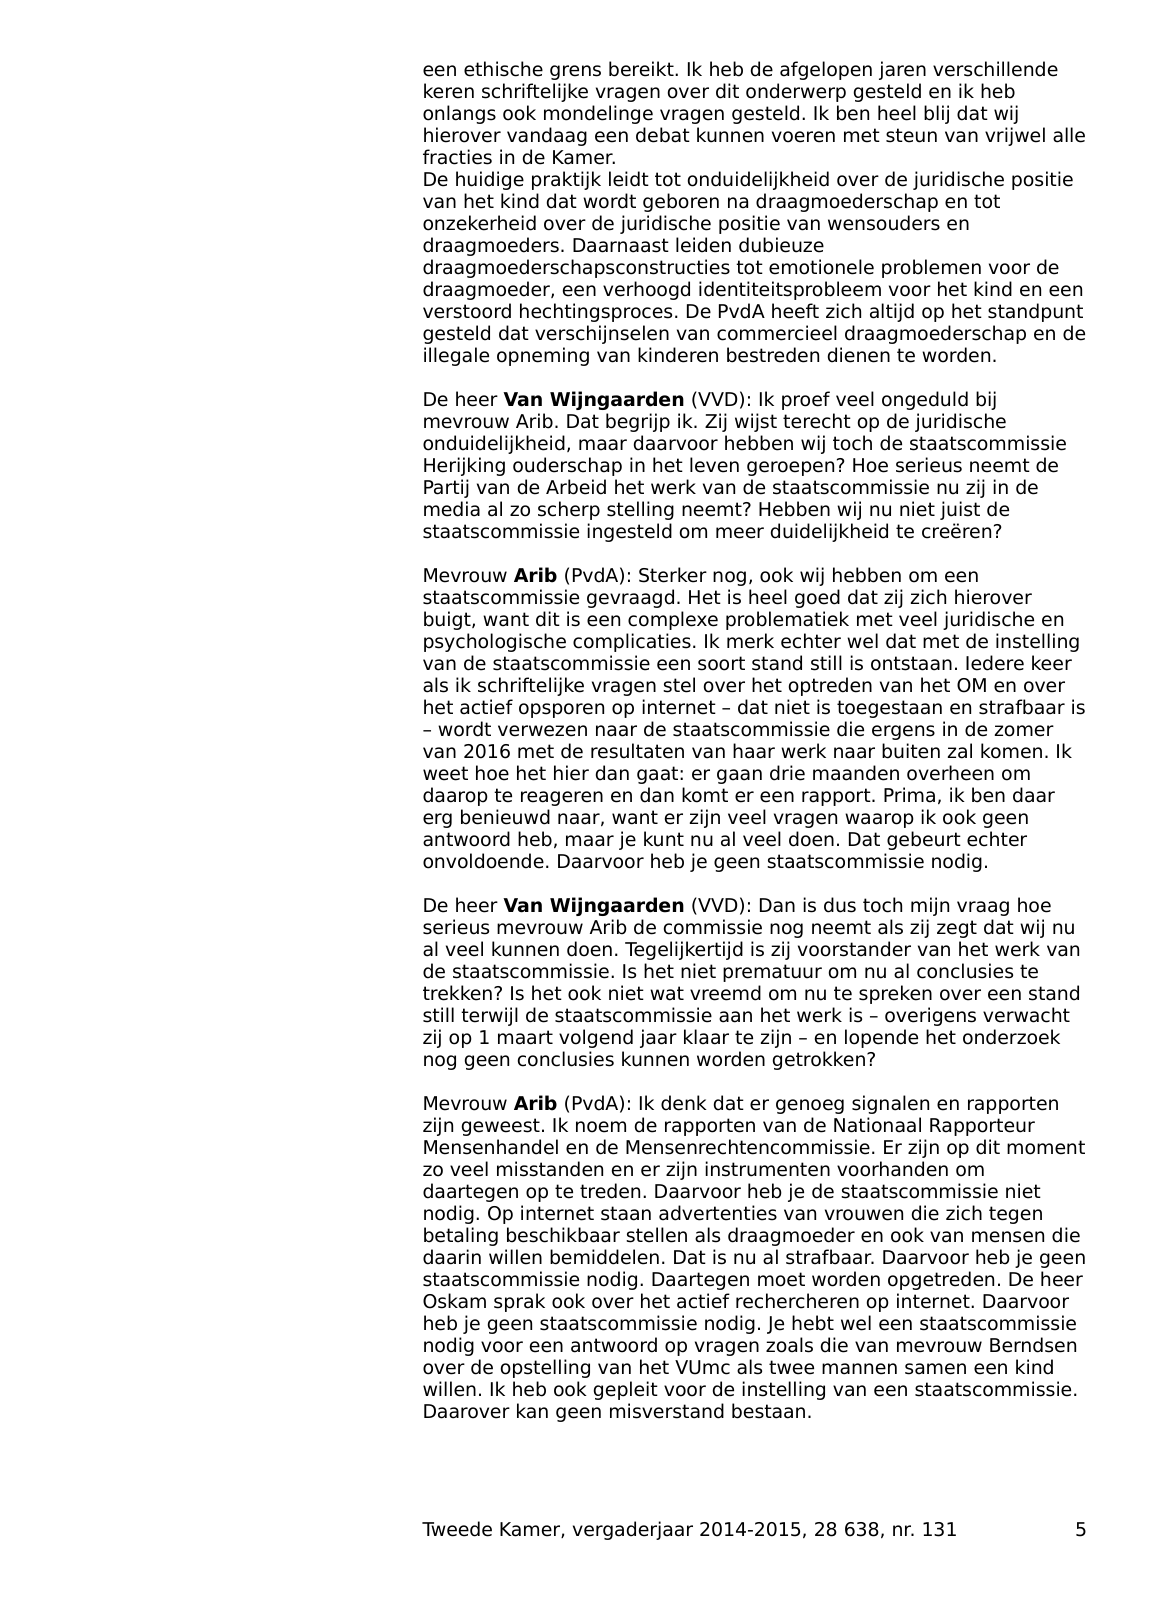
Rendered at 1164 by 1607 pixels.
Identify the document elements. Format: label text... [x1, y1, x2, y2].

text Mevrouw Arib (PvdA): Sterker nog, ook wij hebben om een staatscommissie gevraagd. Het is heel goed dat zij zich hierover buigt, want dit is een complexe problematiek met veel juridische en psychologische complicaties. Ik merk echter wel dat met de instelling van de staatscommissie een soort stand still is ontstaan. Iedere keer als ik schriftelijke vragen stel over het optreden van het OM en over het actief opsporen op internet – dat niet is toegestaan en strafbaar is – wordt verwezen naar de staatscommissie die ergens in de zomer van 2016 met de resultaten van haar werk naar buiten zal komen. Ik weet hoe het hier dan gaat: er gaan drie maanden overheen om daarop te reageren en dan komt er een rapport. Prima, ik ben daar erg benieuwd naar, want er zijn veel vragen waarop ik ook geen antwoord heb, maar je kunt nu al veel doen. Dat gebeurt echter onvoldoende. Daarvoor heb je geen staatscommissie nodig. [422, 565, 1087, 873]
text Mevrouw Arib (PvdA): Ik denk dat er genoeg signalen en rapporten zijn geweest. Ik noem de rapporten van de Nationaal Rapporteur Mensenhandel en de Mensenrechtencommissie. Er zijn op dit moment zo veel misstanden en er zijn instrumenten voorhanden om daartegen op te treden. Daarvoor heb je de staatscommissie niet nodig. Op internet staan advertenties van vrouwen die zich tegen betaling beschikbaar stellen als draagmoeder en ook van mensen die daarin willen bemiddelen. Dat is nu al strafbaar. Daarvoor heb je geen staatscommissie nodig. Daartegen moet worden opgetreden. De heer Oskam sprak ook over het actief rechercheren op internet. Daarvoor heb je geen staatscommissie nodig. Je hebt wel een staatscommissie nodig voor een antwoord op vragen zoals die van mevrouw Berndsen over de opstelling van het VUmc als twee mannen samen een kind willen. Ik heb ook gepleit voor de instelling van een staatscommissie. Daarover kan geen misverstand bestaan. [422, 1093, 1087, 1423]
text De huidige praktijk leidt tot onduidelijkheid over de juridische positie van het kind dat wordt geboren na draagmoederschap en tot onzekerheid over de juridische positie van wensouders en draagmoeders. Daarnaast leiden dubieuze draagmoederschapsconstructies tot emotionele problemen voor de draagmoeder, een verhoogd identiteitsprobleem voor het kind en een verstoord hechtingsproces. De PvdA heeft zich altijd op het standpunt gesteld dat verschijnselen van commercieel draagmoederschap en de illegale opneming van kinderen bestreden dienen te worden. [422, 169, 1087, 367]
text De heer Van Wijngaarden (VVD): Ik proef veel ongeduld bij mevrouw Arib. Dat begrijp ik. Zij wijst terecht op de juridische onduidelijkheid, maar daarvoor hebben wij toch de staatscommissie Herijking ouderschap in het leven geroepen? Hoe serieus neemt de Partij van de Arbeid het werk van de staatscommissie nu zij in de media al zo scherp stelling neemt? Hebben wij nu niet juist de staatscommissie ingesteld om meer duidelijkheid te creëren? [422, 389, 1087, 543]
text De heer Van Wijngaarden (VVD): Dan is dus toch mijn vraag hoe serieus mevrouw Arib de commissie nog neemt als zij zegt dat wij nu al veel kunnen doen. Tegelijkertijd is zij voorstander van het werk van de staatscommissie. Is het niet prematuur om nu al conclusies te trekken? Is het ook niet wat vreemd om nu te spreken over een stand still terwijl de staatscommissie aan het werk is – overigens verwacht zij op 1 maart volgend jaar klaar te zijn – en lopende het onderzoek nog geen conclusies kunnen worden getrokken? [422, 895, 1087, 1071]
text een ethische grens bereikt. Ik heb de afgelopen jaren verschillende keren schriftelijke vragen over dit onderwerp gesteld en ik heb onlangs ook mondelinge vragen gesteld. Ik ben heel blij dat wij hierover vandaag een debat kunnen voeren met steun van vrijwel alle fracties in de Kamer. [422, 59, 1087, 169]
